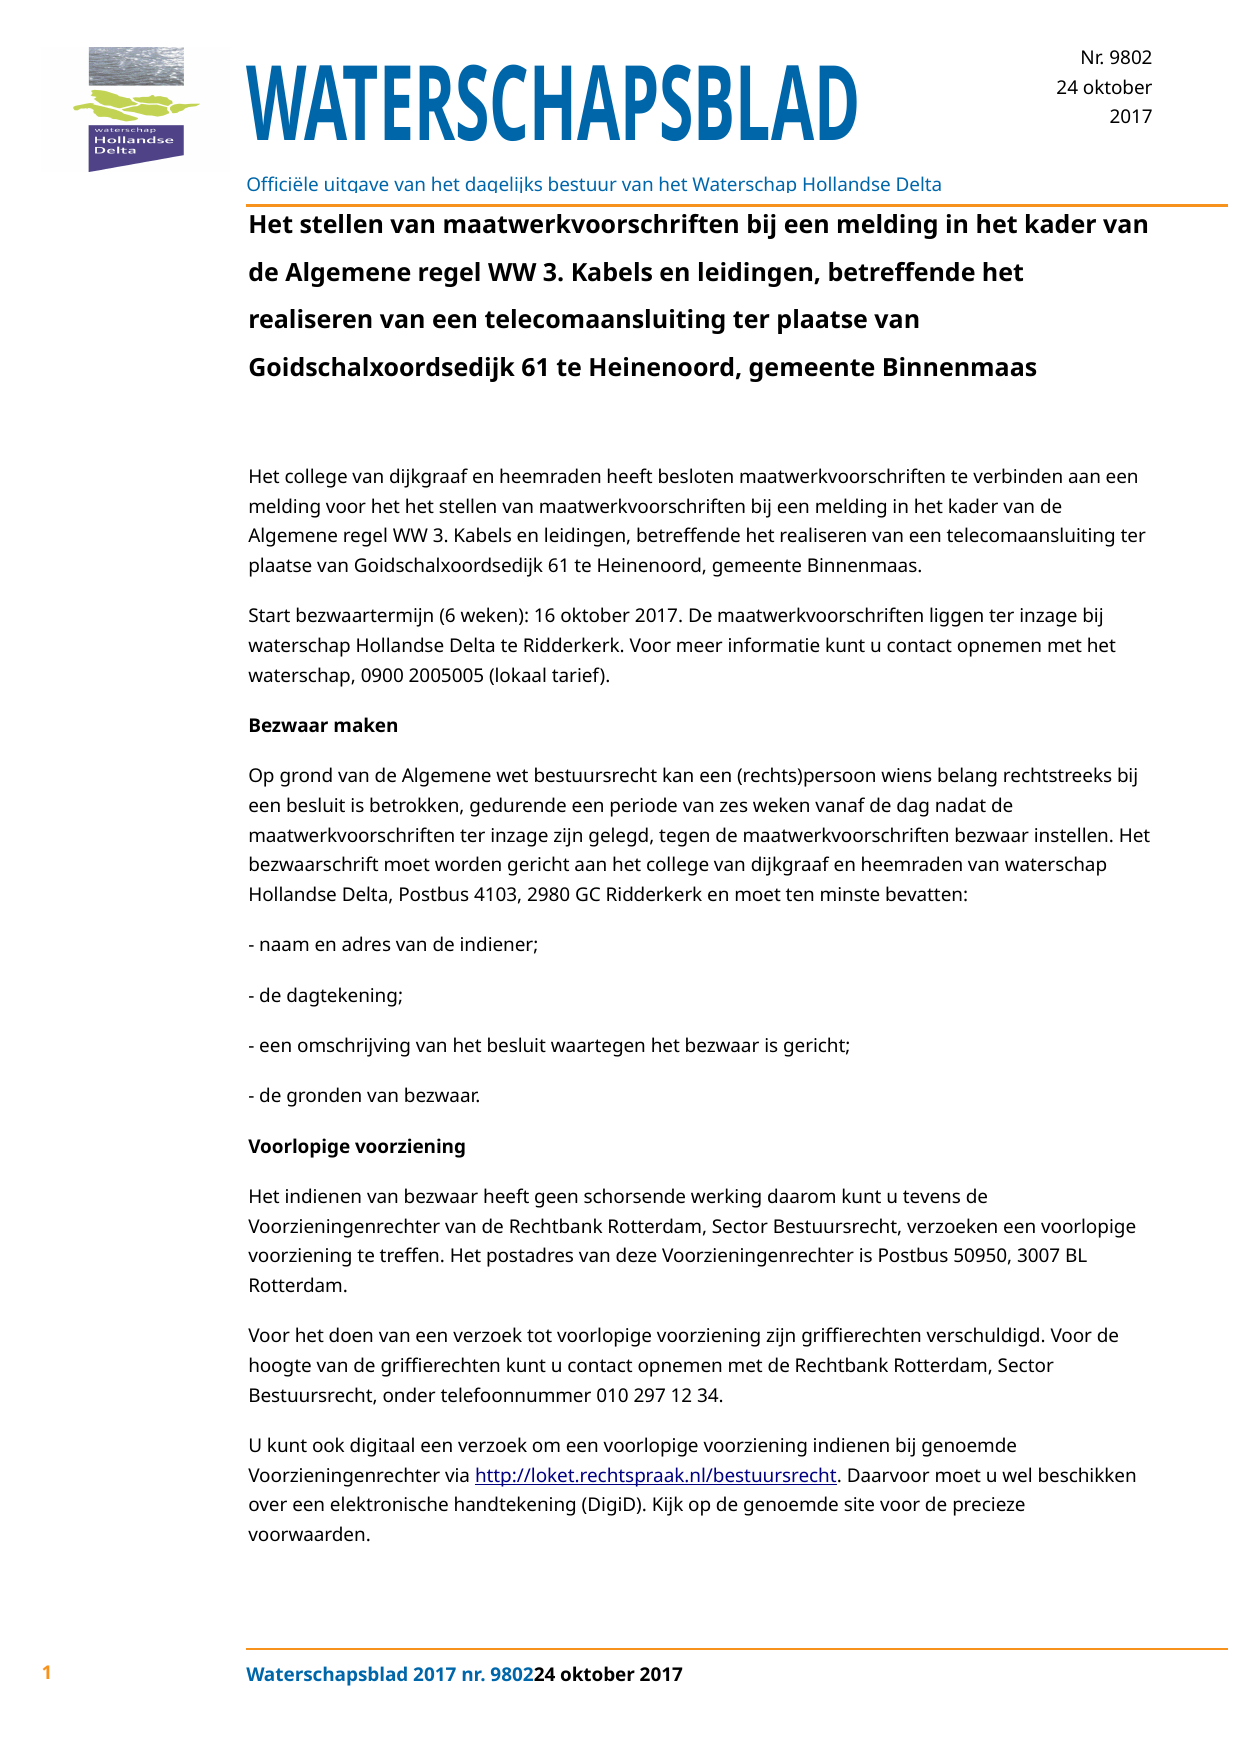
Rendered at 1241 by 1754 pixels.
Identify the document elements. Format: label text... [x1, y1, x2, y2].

text Start bezwaartermijn (6 weken): 16 oktober 2017. De maatwerkvoorschriften liggen ter inzage bij waterschap Hollandse Delta te Ridderkerk. Voor meer informatie kunt u contact opnemen met het waterschap, 0900 2005005 (lokaal tarief). [248, 603, 1152, 688]
text - de dagtekening; [248, 982, 1152, 1008]
text U kunt ook digitaal een verzoek om een voorlopige voorziening indienen bij genoemde Voorzieningenrechter via http://loket.rechtspraak.nl/bestuursrecht. Daarvoor moet u wel beschikken over een elektronische handtekening (DigiD). Kijk op de genoemde site voor de precieze voorwaarden. [248, 1432, 1152, 1547]
text - een omschrijving van het besluit waartegen het bezwaar is gericht; [248, 1032, 1152, 1058]
text - de gronden van bezwaar. [248, 1083, 1152, 1108]
text Bezwaar maken [248, 712, 1152, 738]
text Voor het doen van een verzoek tot voorlopige voorziening zijn griffierechten verschuldigd. Voor de hoogte van de griffierechten kunt u contact opnemen met de Rechtbank Rotterdam, Sector Bestuursrecht, onder telefoonnummer 010 297 12 34. [248, 1323, 1152, 1408]
picture [41, 47, 231, 172]
text Het stellen van maatwerkvoorschriften bij een melding in het kader van de Algemene regel WW 3. Kabels en leidingen, betreffende het realiseren van een telecomaansluiting ter plaatse van Goidschalxoordsedijk 61 te Heinenoord, gemeente Binnenmaas [248, 207, 1152, 384]
text Het college van dijkgraaf en heemraden heeft besloten maatwerkvoorschriften te verbinden aan een melding voor het het stellen van maatwerkvoorschriften bij een melding in het kader van de Algemene regel WW 3. Kabels en leidingen, betreffende het realiseren van een telecomaansluiting ter plaatse van Goidschalxoordsedijk 61 te Heinenoord, gemeente Binnenmaas. [248, 463, 1152, 578]
text - naam en adres van de indiener; [248, 931, 1152, 957]
text Het indienen van bezwaar heeft geen schorsende werking daarom kunt u tevens de Voorzieningenrechter van de Rechtbank Rotterdam, Sector Bestuursrecht, verzoeken een voorlopige voorziening te treffen. Het postadres van deze Voorzieningenrechter is Postbus 50950, 3007 BL Rotterdam. [248, 1183, 1152, 1298]
text Op grond van de Algemene wet bestuursrecht kan een (rechts)persoon wiens belang rechtstreeks bij een besluit is betrokken, gedurende een periode van zes weken vanaf de dag nadat de maatwerkvoorschriften ter inzage zijn gelegd, tegen de maatwerkvoorschriften bezwaar instellen. Het bezwaarschrift moet worden gericht aan het college van dijkgraaf en heemraden van waterschap Hollandse Delta, Postbus 4103, 2980 GC Ridderkerk en moet ten minste bevatten: [248, 763, 1152, 907]
text Voorlopige voorziening [248, 1133, 1152, 1159]
